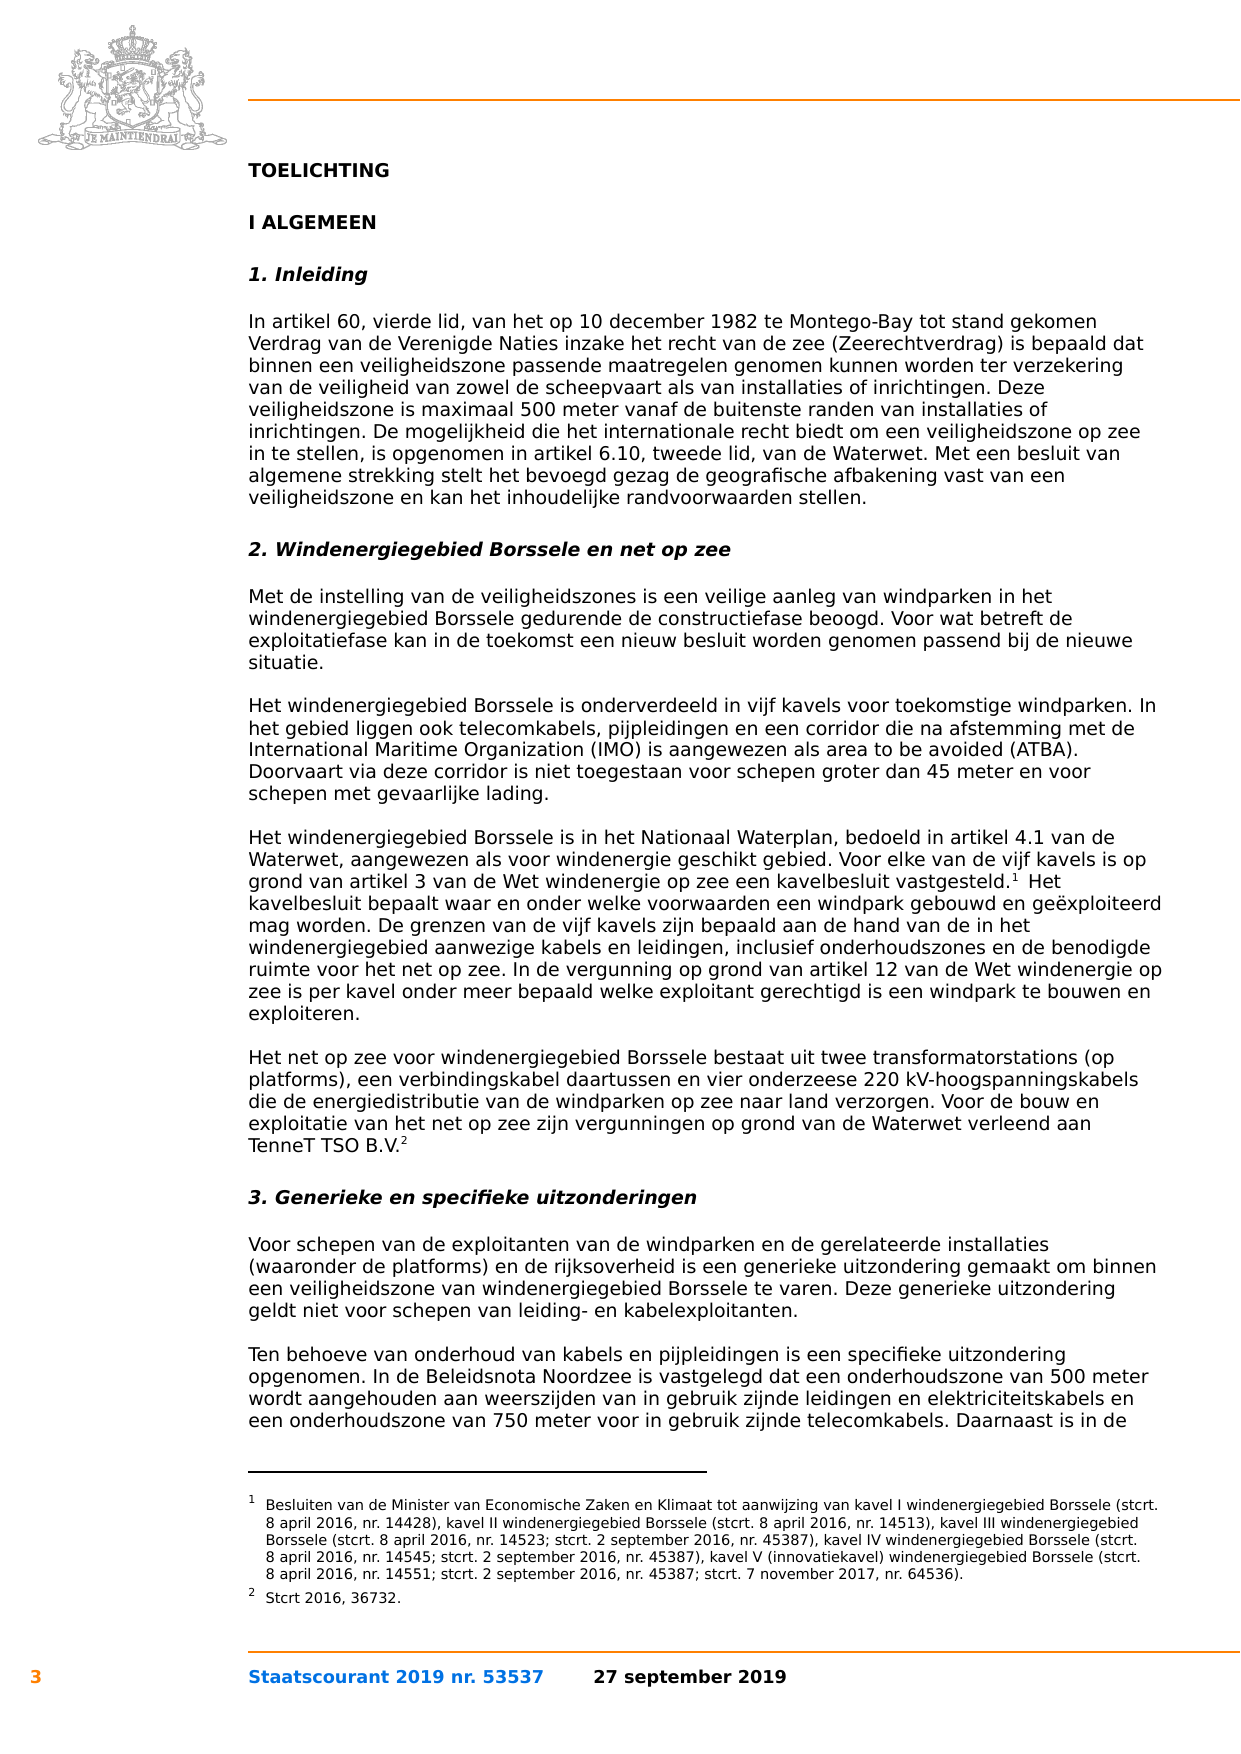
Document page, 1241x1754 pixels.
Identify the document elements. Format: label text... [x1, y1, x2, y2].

text In artikel 60, vierde lid, van het op 10 december 1982 te Montego-Bay tot stand gekomen Verdrag van de Verenigde Naties inzake het recht van de zee (Zeerechtverdrag) is bepaald dat binnen een veiligheidszone passende maatregelen genomen kunnen worden ter verzekering van de veiligheid van zowel de scheepvaart als van installaties of inrichtingen. Deze veiligheidszone is maximaal 500 meter vanaf de buitenste randen van installaties of inrichtingen. De mogelijkheid die het internationale recht biedt om een veiligheidszone op zee in te stellen, is opgenomen in artikel 6.10, tweede lid, van de Waterwet. Met een besluit van algemene strekking stelt het bevoegd gezag de geografische afbakening vast van een veiligheidszone en kan het inhoudelijke randvoorwaarden stellen. [248, 311, 1163, 509]
subtitle TOELICHTING [248, 160, 1163, 182]
text Het windenergiegebied Borssele is onderverdeeld in vijf kavels voor toekomstige windparken. In het gebied liggen ook telecomkabels, pijpleidingen en een corridor die na afstemming met de International Maritime Organization (IMO) is aangewezen als area to be avoided (ATBA). Doorvaart via deze corridor is niet toegestaan voor schepen groter dan 45 meter en voor schepen met gevaarlijke lading. [248, 695, 1163, 805]
text Ten behoeve van onderhoud van kabels en pijpleidingen is een specifieke uitzondering opgenomen. In de Beleidsnota Noordzee is vastgelegd dat een onderhoudszone van 500 meter wordt aangehouden aan weerszijden van in gebruik zijnde leidingen en elektriciteitskabels en een onderhoudszone van 750 meter voor in gebruik zijnde telecomkabels. Daarnaast is in de [248, 1343, 1163, 1431]
text Het net op zee voor windenergiegebied Borssele bestaat uit twee transformatorstations (op platforms), een verbindingskabel daartussen en vier onderzeese 220 kV-hoogspanningskabels die de energiedistributie van de windparken op zee naar land verzorgen. Voor de bouw en exploitatie van het net op zee zijn vergunningen op grond van de Waterwet verleend aan TenneT TSO B.V. [248, 1047, 1163, 1157]
picture [38, 25, 227, 150]
subtitle 1. Inleiding [248, 264, 1163, 286]
text Met de instelling van de veiligheidszones is een veilige aanleg van windparken in het windenergiegebied Borssele gedurende de constructiefase beoogd. Voor wat betreft de exploitatiefase kan in de toekomst een nieuw besluit worden genomen passend bij de nieuwe situatie. [248, 586, 1163, 673]
subtitle 2. Windenergiegebied Borssele en net op zee [248, 539, 1163, 561]
text Het windenergiegebied Borssele is in het Nationaal Waterplan, bedoeld in artikel 4.1 van de Waterwet, aangewezen als voor windenergie geschikt gebied. Voor elke van de vijf kavels is op grond van artikel 3 van de Wet windenergie op zee een kavelbesluit vastgesteld. Het kavelbesluit bepaalt waar en onder welke voorwaarden een windpark gebouwd en geëxploiteerd mag worden. De grenzen van de vijf kavels zijn bepaald aan de hand van de in het windenergiegebied aanwezige kabels en leidingen, inclusief onderhoudszones en de benodigde ruimte voor het net op zee. In de vergunning op grond van artikel 12 van de Wet windenergie op zee is per kavel onder meer bepaald welke exploitant gerechtigd is een windpark te bouwen en exploiteren. [248, 827, 1163, 1025]
subtitle I ALGEMEEN [248, 212, 1163, 234]
subtitle 3. Generieke en specifieke uitzonderingen [248, 1187, 1163, 1209]
text Stcrt 2016, 36732. [248, 1586, 1163, 1608]
text Voor schepen van de exploitanten van de windparken en de gerelateerde installaties (waaronder de platforms) en de rijksoverheid is een generieke uitzondering gemaakt om binnen een veiligheidszone van windenergiegebied Borssele te varen. Deze generieke uitzondering geldt niet voor schepen van leiding- en kabelexploitanten. [248, 1234, 1163, 1322]
text Besluiten van de Minister van Economische Zaken en Klimaat tot aanwijzing van kavel I windenergiegebied Borssele (stcrt. 8 april 2016, nr. 14428), kavel II windenergiegebied Borssele (stcrt. 8 april 2016, nr. 14513), kavel III windenergiegebied Borssele (stcrt. 8 april 2016, nr. 14523; stcrt. 2 september 2016, nr. 45387), kavel IV windenergiegebied Borssele (stcrt. 8 april 2016, nr. 14545; stcrt. 2 september 2016, nr. 45387), kavel V (innovatiekavel) windenergiegebied Borssele (stcrt. 8 april 2016, nr. 14551; stcrt. 2 september 2016, nr. 45387; stcrt. 7 november 2017, nr. 64536). [248, 1493, 1163, 1583]
